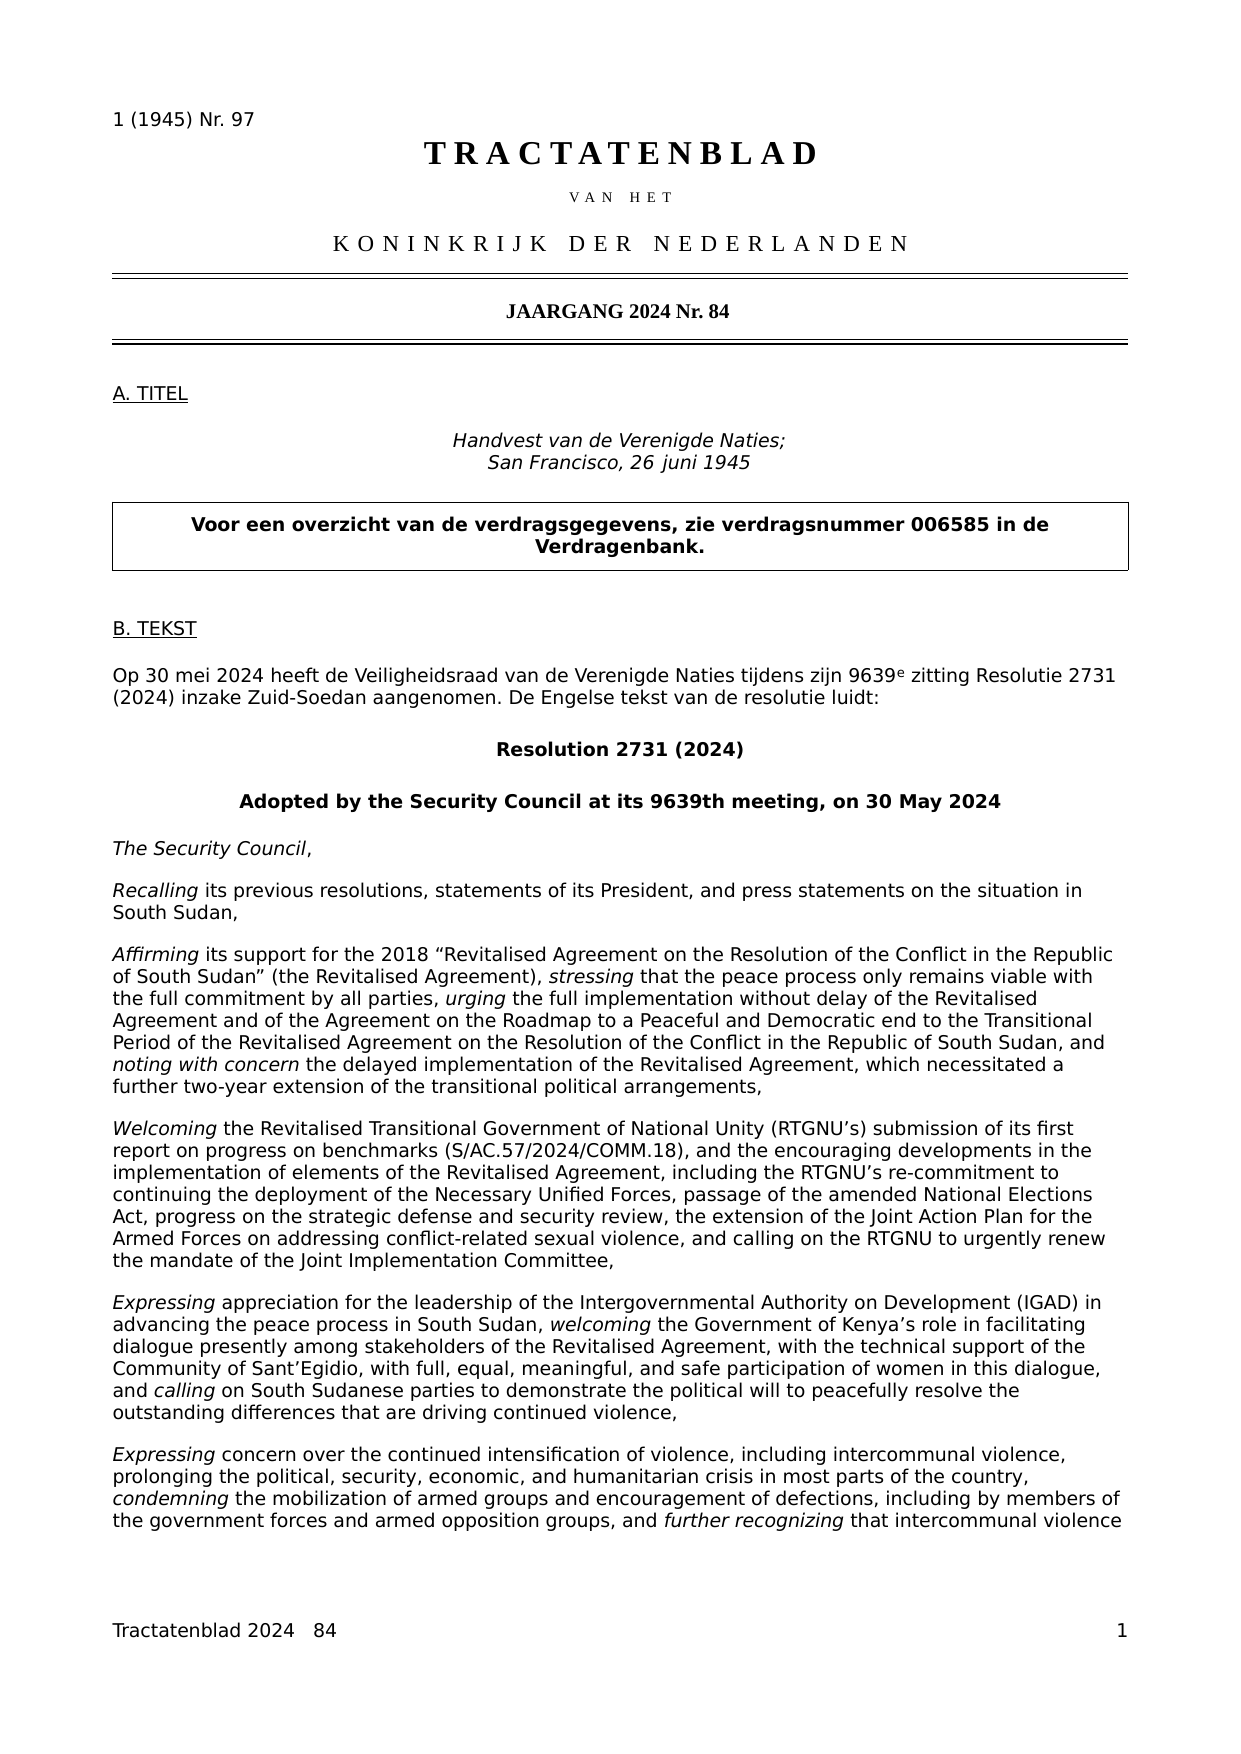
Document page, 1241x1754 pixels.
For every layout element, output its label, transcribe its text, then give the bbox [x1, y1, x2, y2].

subtitle Resolution 2731 (2024) [112, 739, 1128, 761]
text Expressing appreciation for the leadership of the Intergovernmental Authority on Development (IGAD) in advancing the peace process in South Sudan, welcoming the Government of Kenya’s role in facilitating dialogue presently among stakeholders of the Revitalised Agreement, with the technical support of the Community of Sant’Egidio, with full, equal, meaningful, and safe participation of women in this dialogue, and calling on South Sudanese parties to demonstrate the political will to peacefully resolve the outstanding differences that are driving continued violence, [112, 1292, 1128, 1423]
text TRACTATENBLAD [112, 133, 1128, 172]
text 1 (1945) Nr. 97 [112, 109, 1128, 131]
text Affirming its support for the 2018 “Revitalised Agreement on the Resolution of the Conflict in the Republic of South Sudan” (the Revitalised Agreement), stressing that the peace process only remains viable with the full commitment by all parties, urging the full implementation without delay of the Revitalised Agreement and of the Agreement on the Roadmap to a Peaceful and Democratic end to the Transitional Period of the Revitalised Agreement on the Resolution of the Conflict in the Republic of South Sudan, and noting with concern the delayed implementation of the Revitalised Agreement, which necessitated a further two-year extension of the transitional political arrangements, [112, 944, 1128, 1098]
text Welcoming the Revitalised Transitional Government of National Unity (RTGNU’s) submission of its first report on progress on benchmarks (S/AC.57/2024/COMM.18), and the encouraging developments in the implementation of elements of the Revitalised Agreement, including the RTGNU’s re-commitment to continuing the deployment of the Necessary Unified Forces, passage of the amended National Elections Act, progress on the strategic defense and security review, the extension of the Joint Action Plan for the Armed Forces on addressing conflict-related sexual violence, and calling on the RTGNU to urgently renew the mandate of the Joint Implementation Committee, [112, 1118, 1128, 1272]
text Op 30 mei 2024 heeft de Veiligheidsraad van de Verenigde Naties tijdens zijn 9639e zitting Resolutie 2731 (2024) inzake Zuid-Soedan aangenomen. De Engelse tekst van de resolutie luidt: [112, 665, 1128, 709]
subtitle Adopted by the Security Council at its 9639th meeting, on 30 May 2024 [112, 791, 1128, 813]
subtitle B. TEKST [112, 618, 1128, 640]
text Expressing concern over the continued intensification of violence, including intercommunal violence, prolonging the political, security, economic, and humanitarian crisis in most parts of the country, condemning the mobilization of armed groups and encouragement of defections, including by members of the government forces and armed opposition groups, and further recognizing that intercommunal violence [112, 1443, 1128, 1531]
text JAARGANG 2024 Nr. 84 [112, 299, 1128, 323]
subtitle A. TITEL [112, 383, 1128, 405]
text KONINKRIJK DER NEDERLANDEN [112, 229, 1128, 256]
text VAN HET [112, 189, 1128, 206]
text The Security Council, [112, 838, 1128, 860]
text San Francisco, 26 juni 1945 [112, 452, 1128, 474]
text Recalling its previous resolutions, statements of its President, and press statements on the situation in South Sudan, [112, 880, 1128, 924]
text Handvest van de Verenigde Naties; [112, 430, 1128, 452]
